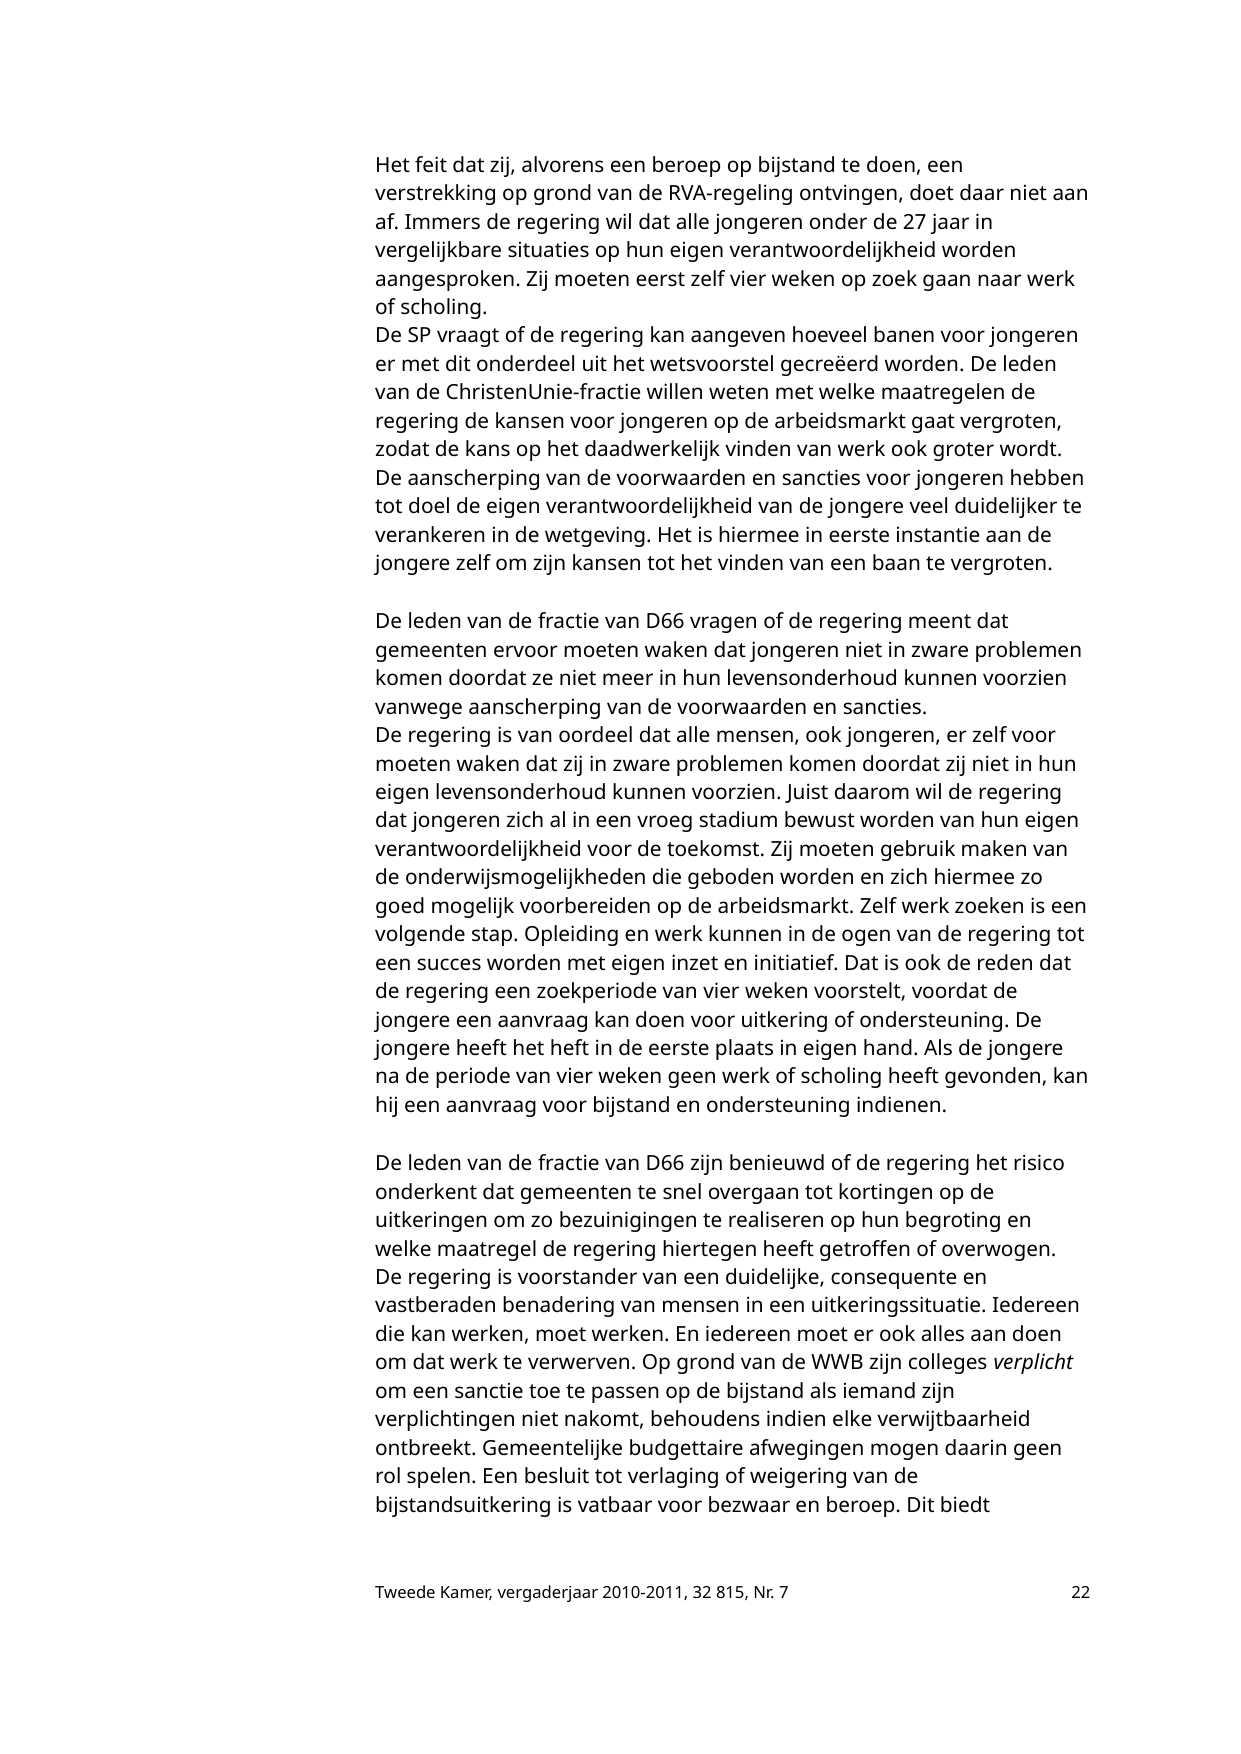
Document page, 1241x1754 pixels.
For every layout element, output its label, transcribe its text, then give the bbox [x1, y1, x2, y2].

text De aanscherping van de voorwaarden en sancties voor jongeren hebben tot doel de eigen verantwoordelijkheid van de jongere veel duidelijker te verankeren in de wetgeving. Het is hiermee in eerste instantie aan de jongere zelf om zijn kansen tot het vinden van een baan te vergroten. [375, 463, 1090, 577]
text Het feit dat zij, alvorens een beroep op bijstand te doen, een verstrekking op grond van de RVA-regeling ontvingen, doet daar niet aan af. Immers de regering wil dat alle jongeren onder de 27 jaar in vergelijkbare situaties op hun eigen verantwoordelijkheid worden aangesproken. Zij moeten eerst zelf vier weken op zoek gaan naar werk of scholing. [375, 150, 1090, 321]
text De SP vraagt of de regering kan aangeven hoeveel banen voor jongeren er met dit onderdeel uit het wetsvoorstel gecreëerd worden. De leden van de ChristenUnie-fractie willen weten met welke maatregelen de regering de kansen voor jongeren op de arbeidsmarkt gaat vergroten, zodat de kans op het daadwerkelijk vinden van werk ook groter wordt. [375, 321, 1090, 463]
text De regering is voorstander van een duidelijke, consequente en vastberaden benadering van mensen in een uitkeringssituatie. Iedereen die kan werken, moet werken. En iedereen moet er ook alles aan doen om dat werk te verwerven. Op grond van de WWB zijn colleges verplicht om een sanctie toe te passen op de bijstand als iemand zijn verplichtingen niet nakomt, behoudens indien elke verwijtbaarheid ontbreekt. Gemeentelijke budgettaire afwegingen mogen daarin geen rol spelen. Een besluit tot verlaging of weigering van de bijstandsuitkering is vatbaar voor bezwaar en beroep. Dit biedt [375, 1262, 1090, 1518]
text De regering is van oordeel dat alle mensen, ook jongeren, er zelf voor moeten waken dat zij in zware problemen komen doordat zij niet in hun eigen levensonderhoud kunnen voorzien. Juist daarom wil de regering dat jongeren zich al in een vroeg stadium bewust worden van hun eigen verantwoordelijkheid voor de toekomst. Zij moeten gebruik maken van de onderwijsmogelijkheden die geboden worden en zich hiermee zo goed mogelijk voorbereiden op de arbeidsmarkt. Zelf werk zoeken is een volgende stap. Opleiding en werk kunnen in de ogen van de regering tot een succes worden met eigen inzet en initiatief. Dat is ook de reden dat de regering een zoekperiode van vier weken voorstelt, voordat de jongere een aanvraag kan doen voor uitkering of ondersteuning. De jongere heeft het heft in de eerste plaats in eigen hand. Als de jongere na de periode van vier weken geen werk of scholing heeft gevonden, kan hij een aanvraag voor bijstand en ondersteuning indienen. [375, 720, 1090, 1118]
text De leden van de fractie van D66 vragen of de regering meent dat gemeenten ervoor moeten waken dat jongeren niet in zware problemen komen doordat ze niet meer in hun levensonderhoud kunnen voorzien vanwege aanscherping van de voorwaarden en sancties. [375, 607, 1090, 720]
text De leden van de fractie van D66 zijn benieuwd of de regering het risico onderkent dat gemeenten te snel overgaan tot kortingen op de uitkeringen om zo bezuinigingen te realiseren op hun begroting en welke maatregel de regering hiertegen heeft getroffen of overwogen. [375, 1148, 1090, 1262]
